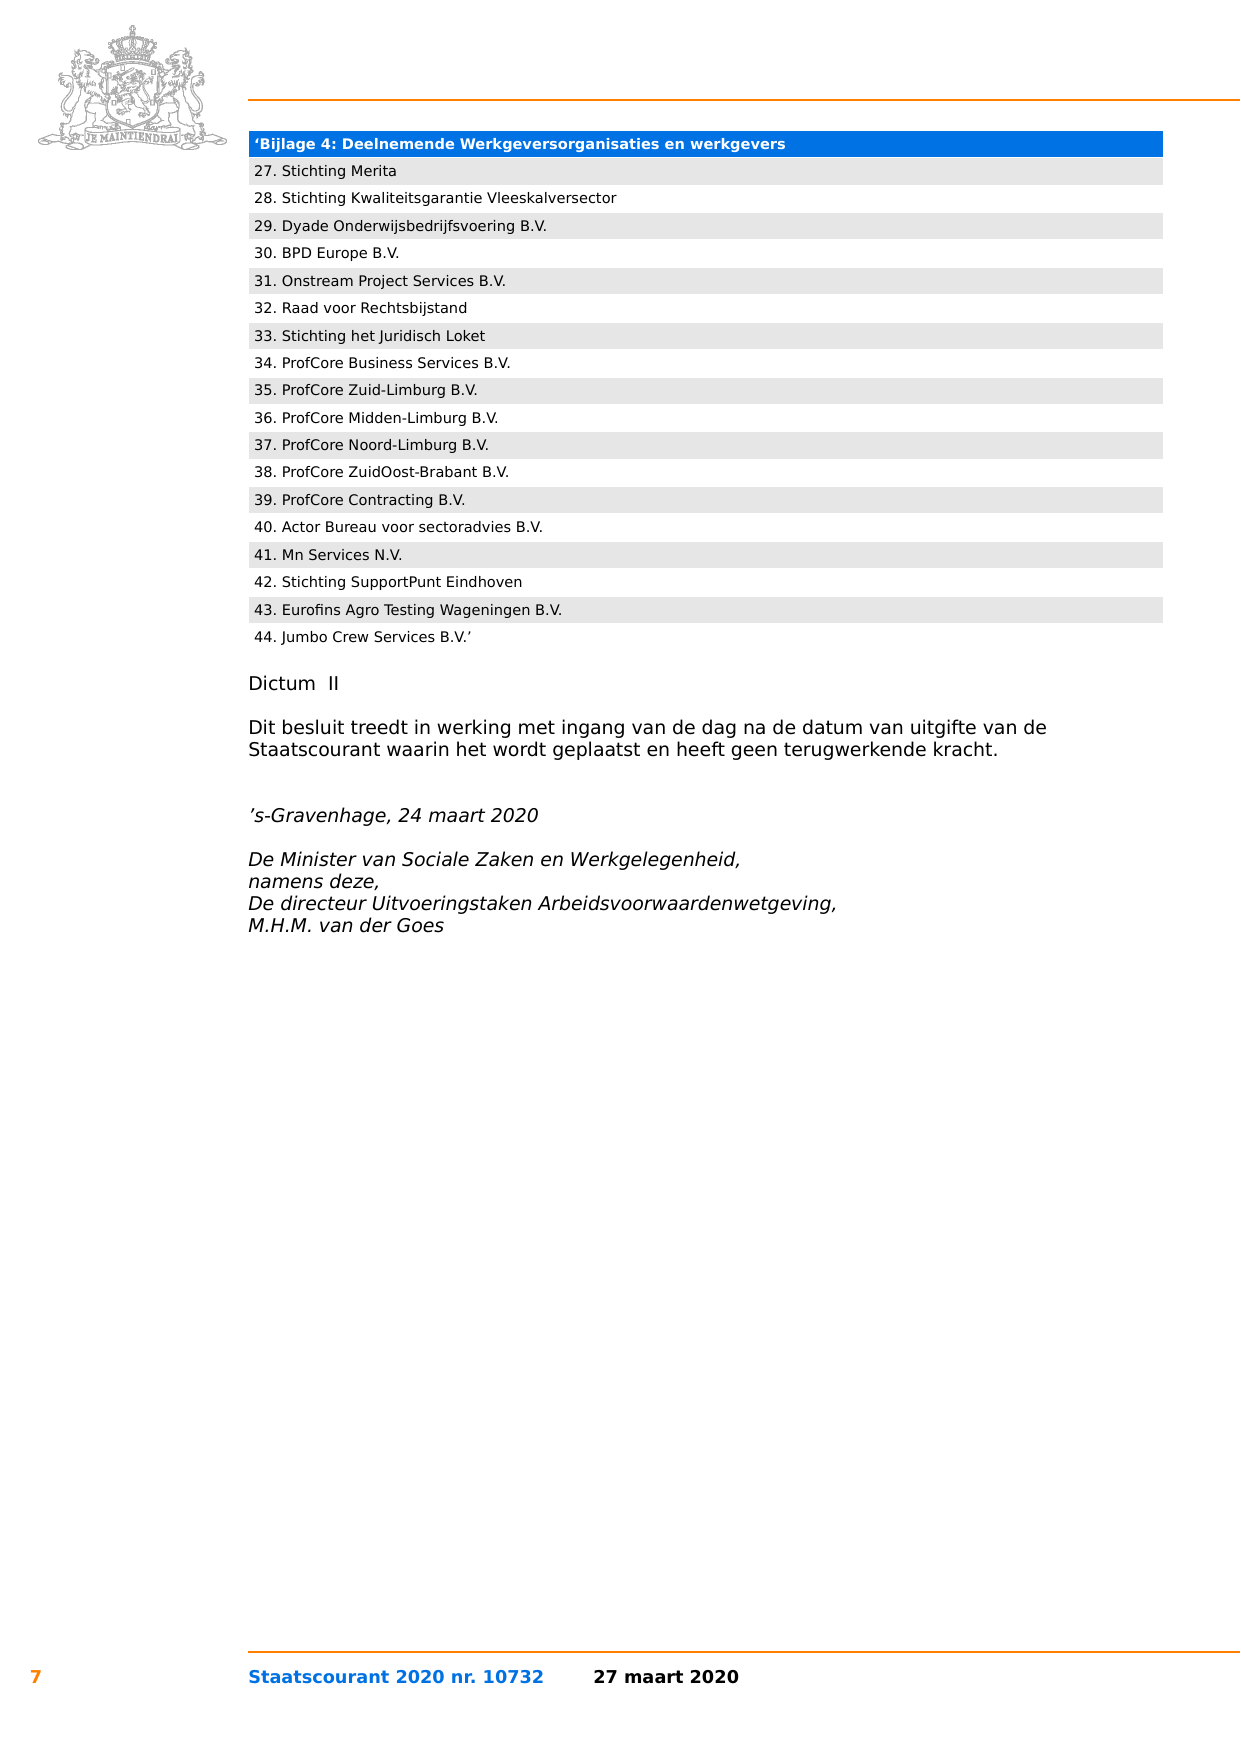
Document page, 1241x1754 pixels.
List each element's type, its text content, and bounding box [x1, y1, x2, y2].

table_cell 31. Onstream Project Services B.V. [249, 268, 1163, 294]
text Dictum II [248, 673, 1163, 695]
table_cell 44. Jumbo Crew Services B.V.’ [249, 624, 1163, 650]
text De Minister van Sociale Zaken en Werkgelegenheid, namens deze, De directeur Uitvoeringstaken Arbeidsvoorwaardenwetgeving, M.H.M. van der Goes [248, 849, 1163, 937]
table_cell 29. Dyade Onderwijsbedrijfsvoering B.V. [249, 213, 1163, 239]
text ’s-Gravenhage, 24 maart 2020 [248, 805, 1163, 827]
table_cell 41. Mn Services N.V. [249, 542, 1163, 568]
table_cell 28. Stichting Kwaliteitsgarantie Vleeskalversector [249, 186, 1163, 212]
text Dit besluit treedt in werking met ingang van de dag na de datum van uitgifte van de Staatscourant waarin het wordt geplaatst en heeft geen terugwerkende kracht. [248, 717, 1163, 761]
table_cell 27. Stichting Merita [249, 158, 1163, 185]
table_cell 42. Stichting SupportPunt Eindhoven [249, 569, 1163, 596]
table_cell 40. Actor Bureau voor sectoradvies B.V. [249, 515, 1163, 541]
table_cell 39. ProfCore Contracting B.V. [249, 487, 1163, 513]
table_cell 36. ProfCore Midden-Limburg B.V. [249, 405, 1163, 431]
table_cell 33. Stichting het Juridisch Loket [249, 323, 1163, 349]
table_cell 30. BPD Europe B.V. [249, 241, 1163, 267]
table_cell 37. ProfCore Noord-Limburg B.V. [249, 432, 1163, 459]
table_cell 34. ProfCore Business Services B.V. [249, 350, 1163, 376]
picture [38, 25, 227, 150]
table_cell 43. Eurofins Agro Testing Wageningen B.V. [249, 597, 1163, 623]
table_cell 38. ProfCore ZuidOost-Brabant B.V. [249, 460, 1163, 486]
table_cell 32. Raad voor Rechtsbijstand [249, 295, 1163, 322]
table_header ‘Bijlage 4: Deelnemende Werkgeversorganisaties en werkgevers [249, 131, 1163, 157]
table_cell 35. ProfCore Zuid-Limburg B.V. [249, 378, 1163, 404]
